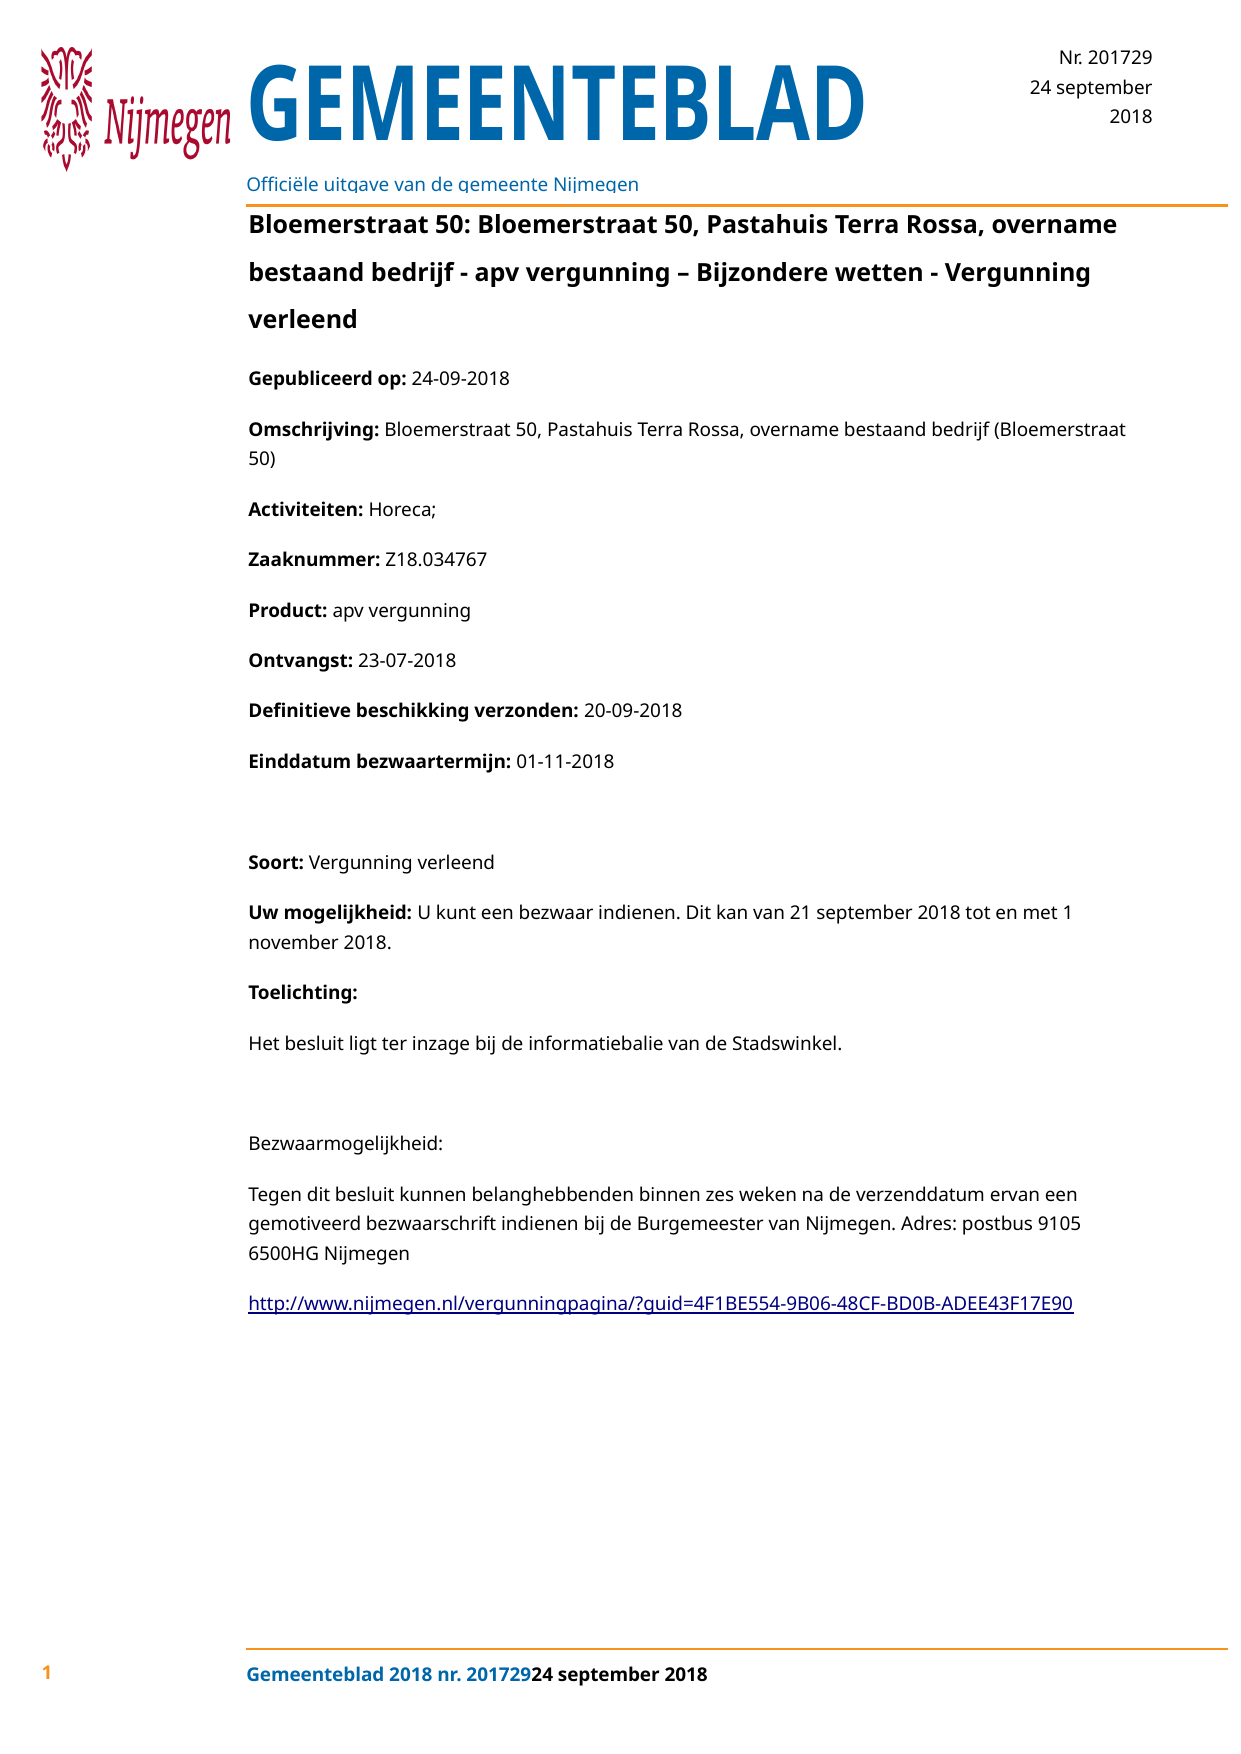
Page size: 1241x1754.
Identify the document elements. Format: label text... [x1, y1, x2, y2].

text Bezwaarmogelijkheid: [248, 1131, 1152, 1156]
text Gepubliceerd op: 24-09-2018 [248, 366, 1152, 391]
text Bloemerstraat 50: Bloemerstraat 50, Pastahuis Terra Rossa, overname bestaand bedrijf - apv vergunning – Bijzondere wetten - Vergunning verleend [248, 207, 1152, 336]
text Activiteiten: Horeca; [248, 496, 1152, 522]
text Soort: Vergunning verleend [248, 849, 1152, 874]
text Definitieve beschikking verzonden: 20-09-2018 [248, 698, 1152, 723]
picture [41, 47, 231, 172]
text http://www.nijmegen.nl/vergunningpagina/?guid=4F1BE554-9B06-48CF-BD0B-ADEE43F17E90 [248, 1291, 1152, 1316]
text Toelichting: [248, 979, 1152, 1005]
text Ontvangst: 23-07-2018 [248, 647, 1152, 673]
text Omschrijving: Bloemerstraat 50, Pastahuis Terra Rossa, overname bestaand bedrijf (Bloemerstraat 50) [248, 416, 1152, 471]
text Tegen dit besluit kunnen belanghebbenden binnen zes weken na de verzenddatum ervan een gemotiveerd bezwaarschrift indienen bij de Burgemeester van Nijmegen. Adres: postbus 9105 6500HG Nijmegen [248, 1181, 1152, 1266]
text Product: apv vergunning [248, 597, 1152, 622]
text Zaaknummer: Z18.034767 [248, 546, 1152, 572]
text Uw mogelijkheid: U kunt een bezwaar indienen. Dit kan van 21 september 2018 tot en met 1 november 2018. [248, 899, 1152, 954]
text Einddatum bezwaartermijn: 01-11-2018 [248, 748, 1152, 774]
text Het besluit ligt ter inzage bij de informatiebalie van de Stadswinkel. [248, 1030, 1152, 1055]
